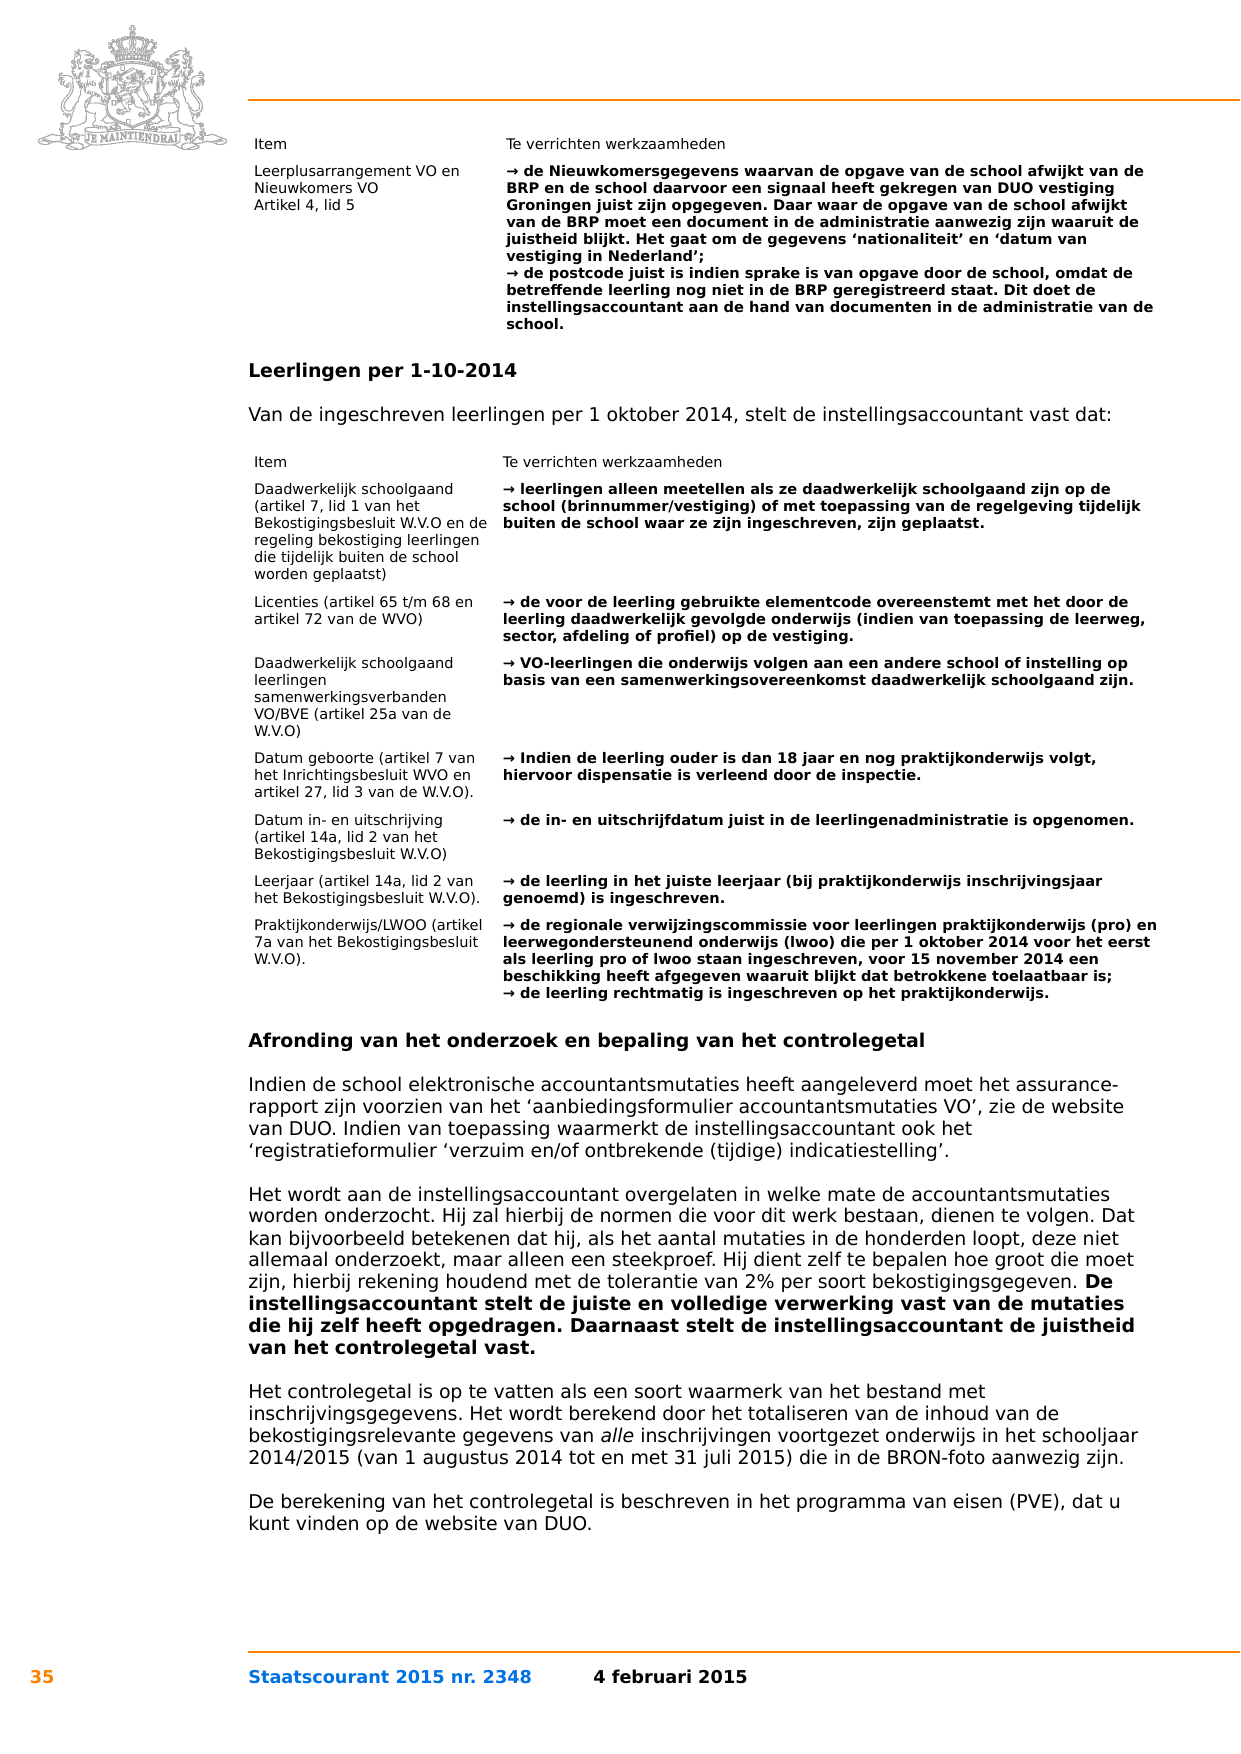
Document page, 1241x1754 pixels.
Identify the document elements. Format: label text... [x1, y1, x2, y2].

table_cell Leerplusarrangement VO en Nieuwkomers VO Artikel 4, lid 5 [249, 158, 500, 337]
table_cell → de Nieuwkomersgegevens waarvan de opgave van de school afwijkt van de BRP en de school daarvoor een signaal heeft gekregen van DUO vestiging Groningen juist zijn opgegeven. Daar waar de opgave van de school afwijkt van de BRP moet een document in de administratie aanwezig zijn waaruit de juistheid blijkt. Het gaat om de gegevens ‘nationaliteit’ en ‘datum van vestiging in Nederland’; → de postcode juist is indien sprake is van opgave door de school, omdat de betreffende leerling nog niet in de BRP geregistreerd staat. Dit doet de instellingsaccountant aan de hand van documenten in de administratie van de school. [501, 158, 1163, 337]
table_cell → de in- en uitschrijfdatum juist in de leerlingenadministratie is opgenomen. [497, 807, 1163, 867]
text Van de ingeschreven leerlingen per 1 oktober 2014, stelt de instellingsaccountant vast dat: [248, 404, 1163, 426]
table_header Item [249, 449, 496, 476]
text Indien de school elektronische accountantsmutaties heeft aangeleverd moet het assurance-rapport zijn voorzien van het ‘aanbiedingsformulier accountantsmutaties VO’, zie de website van DUO. Indien van toepassing waarmerkt de instellingsaccountant ook het ‘registratieformulier ‘verzuim en/of ontbrekende (tijdige) indicatiestelling’. [248, 1074, 1163, 1162]
table_cell Daadwerkelijk schoolgaand (artikel 7, lid 1 van het Bekostigingsbesluit W.V.O en de regeling bekostiging leerlingen die tijdelijk buiten de school worden geplaatst) [249, 477, 496, 588]
table_cell Praktijkonderwijs/LWOO (artikel 7a van het Bekostigingsbesluit W.V.O). [249, 913, 496, 1007]
table_cell Datum geboorte (artikel 7 van het Inrichtingsbesluit WVO en artikel 27, lid 3 van de W.V.O). [249, 746, 496, 806]
table_header Te verrichten werkzaamheden [497, 449, 1163, 476]
table_cell → VO-leerlingen die onderwijs volgen aan een andere school of instelling op basis van een samenwerkingsovereenkomst daadwerkelijk schoolgaand zijn. [497, 650, 1163, 744]
table_cell → Indien de leerling ouder is dan 18 jaar en nog praktijkonderwijs volgt, hiervoor dispensatie is verleend door de inspectie. [497, 746, 1163, 806]
subtitle Leerlingen per 1-10-2014 [248, 360, 1163, 382]
picture [38, 25, 227, 150]
table_cell Datum in- en uitschrijving (artikel 14a, lid 2 van het Bekostigingsbesluit W.V.O) [249, 807, 496, 867]
table_cell → leerlingen alleen meetellen als ze daadwerkelijk schoolgaand zijn op de school (brinnummer/vestiging) of met toepassing van de regelgeving tijdelijk buiten de school waar ze zijn ingeschreven, zijn geplaatst. [497, 477, 1163, 588]
subtitle Afronding van het onderzoek en bepaling van het controlegetal [248, 1030, 1163, 1052]
table_header Item [249, 131, 500, 157]
table_cell → de voor de leerling gebruikte elementcode overeenstemt met het door de leerling daadwerkelijk gevolgde onderwijs (indien van toepassing de leerweg, sector, afdeling of profiel) op de vestiging. [497, 589, 1163, 649]
table_header Te verrichten werkzaamheden [501, 131, 1163, 157]
text De berekening van het controlegetal is beschreven in het programma van eisen (PVE), dat u kunt vinden op de website van DUO. [248, 1491, 1163, 1535]
table_cell Leerjaar (artikel 14a, lid 2 van het Bekostigingsbesluit W.V.O). [249, 868, 496, 912]
text Het wordt aan de instellingsaccountant overgelaten in welke mate de accountantsmutaties worden onderzocht. Hij zal hierbij de normen die voor dit werk bestaan, dienen te volgen. Dat kan bijvoorbeeld betekenen dat hij, als het aantal mutaties in de honderden loopt, deze niet allemaal onderzoekt, maar alleen een steekproef. Hij dient zelf te bepalen hoe groot die moet zijn, hierbij rekening houdend met de tolerantie van 2% per soort bekostigingsgegeven. De instellingsaccountant stelt de juiste en volledige verwerking vast van de mutaties die hij zelf heeft opgedragen. Daarnaast stelt de instellingsaccountant de juistheid van het controlegetal vast. [248, 1183, 1163, 1359]
table_cell → de leerling in het juiste leerjaar (bij praktijkonderwijs inschrijvingsjaar genoemd) is ingeschreven. [497, 868, 1163, 912]
text Het controlegetal is op te vatten als een soort waarmerk van het bestand met inschrijvingsgegevens. Het wordt berekend door het totaliseren van de inhoud van de bekostigingsrelevante gegevens van alle inschrijvingen voortgezet onderwijs in het schooljaar 2014/2015 (van 1 augustus 2014 tot en met 31 juli 2015) die in de BRON-foto aanwezig zijn. [248, 1381, 1163, 1469]
table_cell → de regionale verwijzingscommissie voor leerlingen praktijkonderwijs (pro) en leerwegondersteunend onderwijs (lwoo) die per 1 oktober 2014 voor het eerst als leerling pro of lwoo staan ingeschreven, voor 15 november 2014 een beschikking heeft afgegeven waaruit blijkt dat betrokkene toelaatbaar is; → de leerling rechtmatig is ingeschreven op het praktijkonderwijs. [497, 913, 1163, 1007]
table_cell Licenties (artikel 65 t/m 68 en artikel 72 van de WVO) [249, 589, 496, 649]
table_cell Daadwerkelijk schoolgaand leerlingen samenwerkingsverbanden VO/BVE (artikel 25a van de W.V.O) [249, 650, 496, 744]
